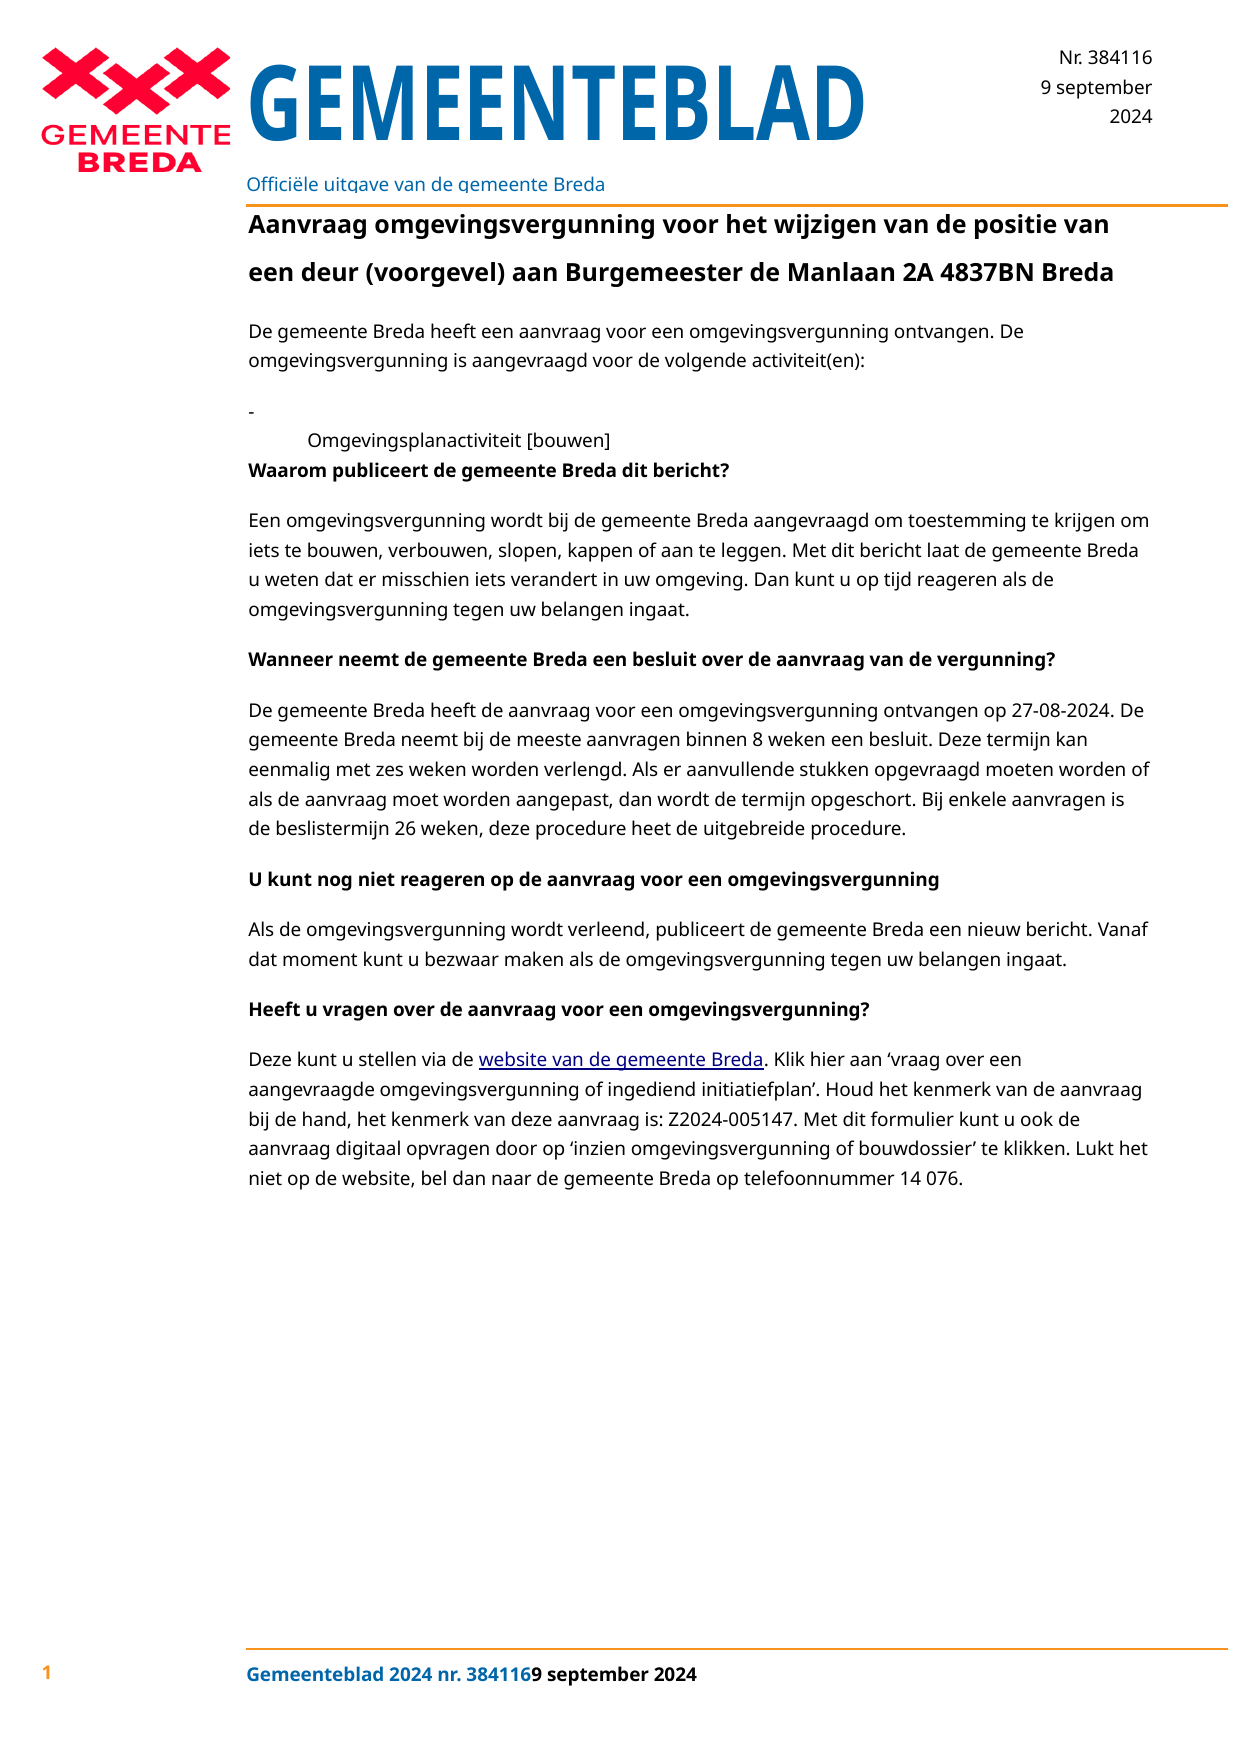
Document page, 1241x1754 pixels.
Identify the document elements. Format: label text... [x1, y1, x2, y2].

text Aanvraag omgevingsvergunning voor het wijzigen van de positie van een deur (voorgevel) aan Burgemeester de Manlaan 2A 4837BN Breda [248, 207, 1152, 288]
text U kunt nog niet reageren op de aanvraag voor een omgevingsvergunning [248, 866, 1152, 892]
list Omgevingsplanactiviteit [bouwen] [248, 427, 1152, 453]
text Een omgevingsvergunning wordt bij de gemeente Breda aangevraagd om toestemming te krijgen om iets te bouwen, verbouwen, slopen, kappen of aan te leggen. Met dit bericht laat de gemeente Breda u weten dat er misschien iets verandert in uw omgeving. Dan kunt u op tijd reageren als de omgevingsvergunning tegen uw belangen ingaat. [248, 507, 1152, 622]
text Waarom publiceert de gemeente Breda dit bericht? [248, 457, 1152, 483]
picture [41, 47, 231, 172]
text De gemeente Breda heeft de aanvraag voor een omgevingsvergunning ontvangen op 27-08-2024. De gemeente Breda neemt bij de meeste aanvragen binnen 8 weken een besluit. Deze termijn kan eenmalig met zes weken worden verlengd. Als er aanvullende stukken opgevraagd moeten worden of als de aanvraag moet worden aangepast, dan wordt de termijn opgeschort. Bij enkele aanvragen is de beslistermijn 26 weken, deze procedure heet de uitgebreide procedure. [248, 697, 1152, 841]
text Wanneer neemt de gemeente Breda een besluit over de aanvraag van de vergunning? [248, 647, 1152, 672]
text Als de omgevingsvergunning wordt verleend, publiceert de gemeente Breda een nieuw bericht. Vanaf dat moment kunt u bezwaar maken als de omgevingsvergunning tegen uw belangen ingaat. [248, 916, 1152, 972]
text Deze kunt u stellen via de website van de gemeente Breda. Klik hier aan ‘vraag over een aangevraagde omgevingsvergunning of ingediend initiatiefplan’. Houd het kenmerk van de aanvraag bij de hand, het kenmerk van deze aanvraag is: Z2024-005147. Met dit formulier kunt u ook de aanvraag digitaal opvragen door op ‘inzien omgevingsvergunning of bouwdossier’ te klikken. Lukt het niet op de website, bel dan naar de gemeente Breda op telefoonnummer 14 076. [248, 1047, 1152, 1191]
text Heeft u vragen over de aanvraag voor een omgevingsvergunning? [248, 996, 1152, 1022]
text De gemeente Breda heeft een aanvraag voor een omgevingsvergunning ontvangen. De omgevingsvergunning is aangevraagd voor de volgende activiteit(en): [248, 318, 1152, 373]
